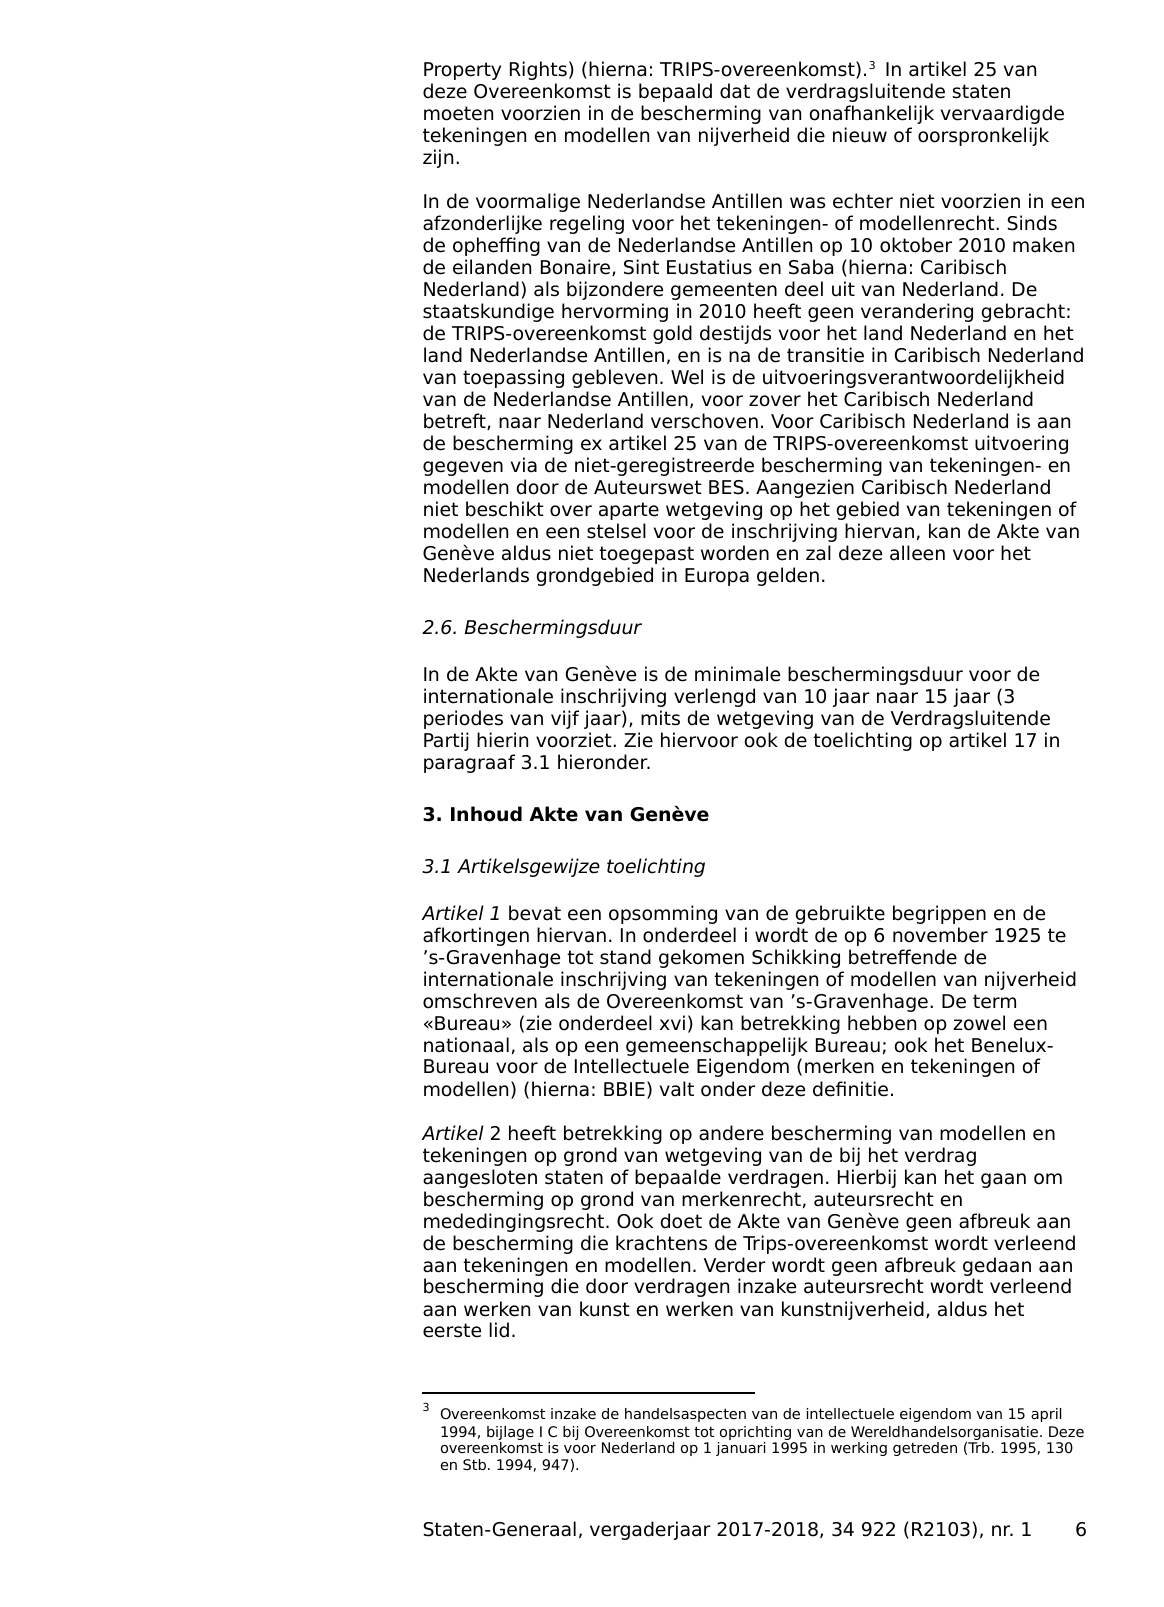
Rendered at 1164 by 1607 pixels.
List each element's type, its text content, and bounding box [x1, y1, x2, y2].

text Artikel 1 bevat een opsomming van de gebruikte begrippen en de afkortingen hiervan. In onderdeel i wordt de op 6 november 1925 te ’s-Gravenhage tot stand gekomen Schikking betreffende de internationale inschrijving van tekeningen of modellen van nijverheid omschreven als de Overeenkomst van ’s-Gravenhage. De term «Bureau» (zie onderdeel xvi) kan betrekking hebben op zowel een nationaal, als op een gemeenschappelijk Bureau; ook het Benelux-Bureau voor de Intellectuele Eigendom (merken en tekeningen of modellen) (hierna: BBIE) valt onder deze definitie. [422, 903, 1087, 1100]
subtitle 2.6. Beschermingsduur [422, 617, 1087, 639]
subtitle 3.1 Artikelsgewijze toelichting [422, 856, 1087, 878]
text Property Rights) (hierna: TRIPS-overeenkomst). In artikel 25 van deze Overeenkomst is bepaald dat de verdragsluitende staten moeten voorzien in de bescherming van onafhankelijk vervaardigde tekeningen en modellen van nijverheid die nieuw of oorspronkelijk zijn. [422, 59, 1087, 169]
text In de Akte van Genève is de minimale beschermingsduur voor de internationale inschrijving verlengd van 10 jaar naar 15 jaar (3 periodes van vijf jaar), mits de wetgeving van de Verdragsluitende Partij hierin voorziet. Zie hiervoor ook de toelichting op artikel 17 in paragraaf 3.1 hieronder. [422, 664, 1087, 774]
subtitle 3. Inhoud Akte van Genève [422, 804, 1087, 826]
text In de voormalige Nederlandse Antillen was echter niet voorzien in een afzonderlijke regeling voor het tekeningen- of modellenrecht. Sinds de opheffing van de Nederlandse Antillen op 10 oktober 2010 maken de eilanden Bonaire, Sint Eustatius en Saba (hierna: Caribisch Nederland) als bijzondere gemeenten deel uit van Nederland. De staatskundige hervorming in 2010 heeft geen verandering gebracht: de TRIPS-overeenkomst gold destijds voor het land Nederland en het land Nederlandse Antillen, en is na de transitie in Caribisch Nederland van toepassing gebleven. Wel is de uitvoeringsverantwoordelijkheid van de Nederlandse Antillen, voor zover het Caribisch Nederland betreft, naar Nederland verschoven. Voor Caribisch Nederland is aan de bescherming ex artikel 25 van de TRIPS-overeenkomst uitvoering gegeven via de niet-geregistreerde bescherming van tekeningen- en modellen door de Auteurswet BES. Aangezien Caribisch Nederland niet beschikt over aparte wetgeving op het gebied van tekeningen of modellen en een stelsel voor de inschrijving hiervan, kan de Akte van Genève aldus niet toegepast worden en zal deze alleen voor het Nederlands grondgebied in Europa gelden. [422, 191, 1087, 587]
text Artikel 2 heeft betrekking op andere bescherming van modellen en tekeningen op grond van wetgeving van de bij het verdrag aangesloten staten of bepaalde verdragen. Hierbij kan het gaan om bescherming op grond van merkenrecht, auteursrecht en mededingingsrecht. Ook doet de Akte van Genève geen afbreuk aan de bescherming die krachtens de Trips-overeenkomst wordt verleend aan tekeningen en modellen. Verder wordt geen afbreuk gedaan aan bescherming die door verdragen inzake auteursrecht wordt verleend aan werken van kunst en werken van kunstnijverheid, aldus het eerste lid. [422, 1123, 1087, 1342]
text Overeenkomst inzake de handelsaspecten van de intellectuele eigendom van 15 april 1994, bijlage I C bij Overeenkomst tot oprichting van de Wereldhandelsorganisatie. Deze overeenkomst is voor Nederland op 1 januari 1995 in werking getreden (Trb. 1995, 130 en Stb. 1994, 947). [422, 1402, 1087, 1474]
